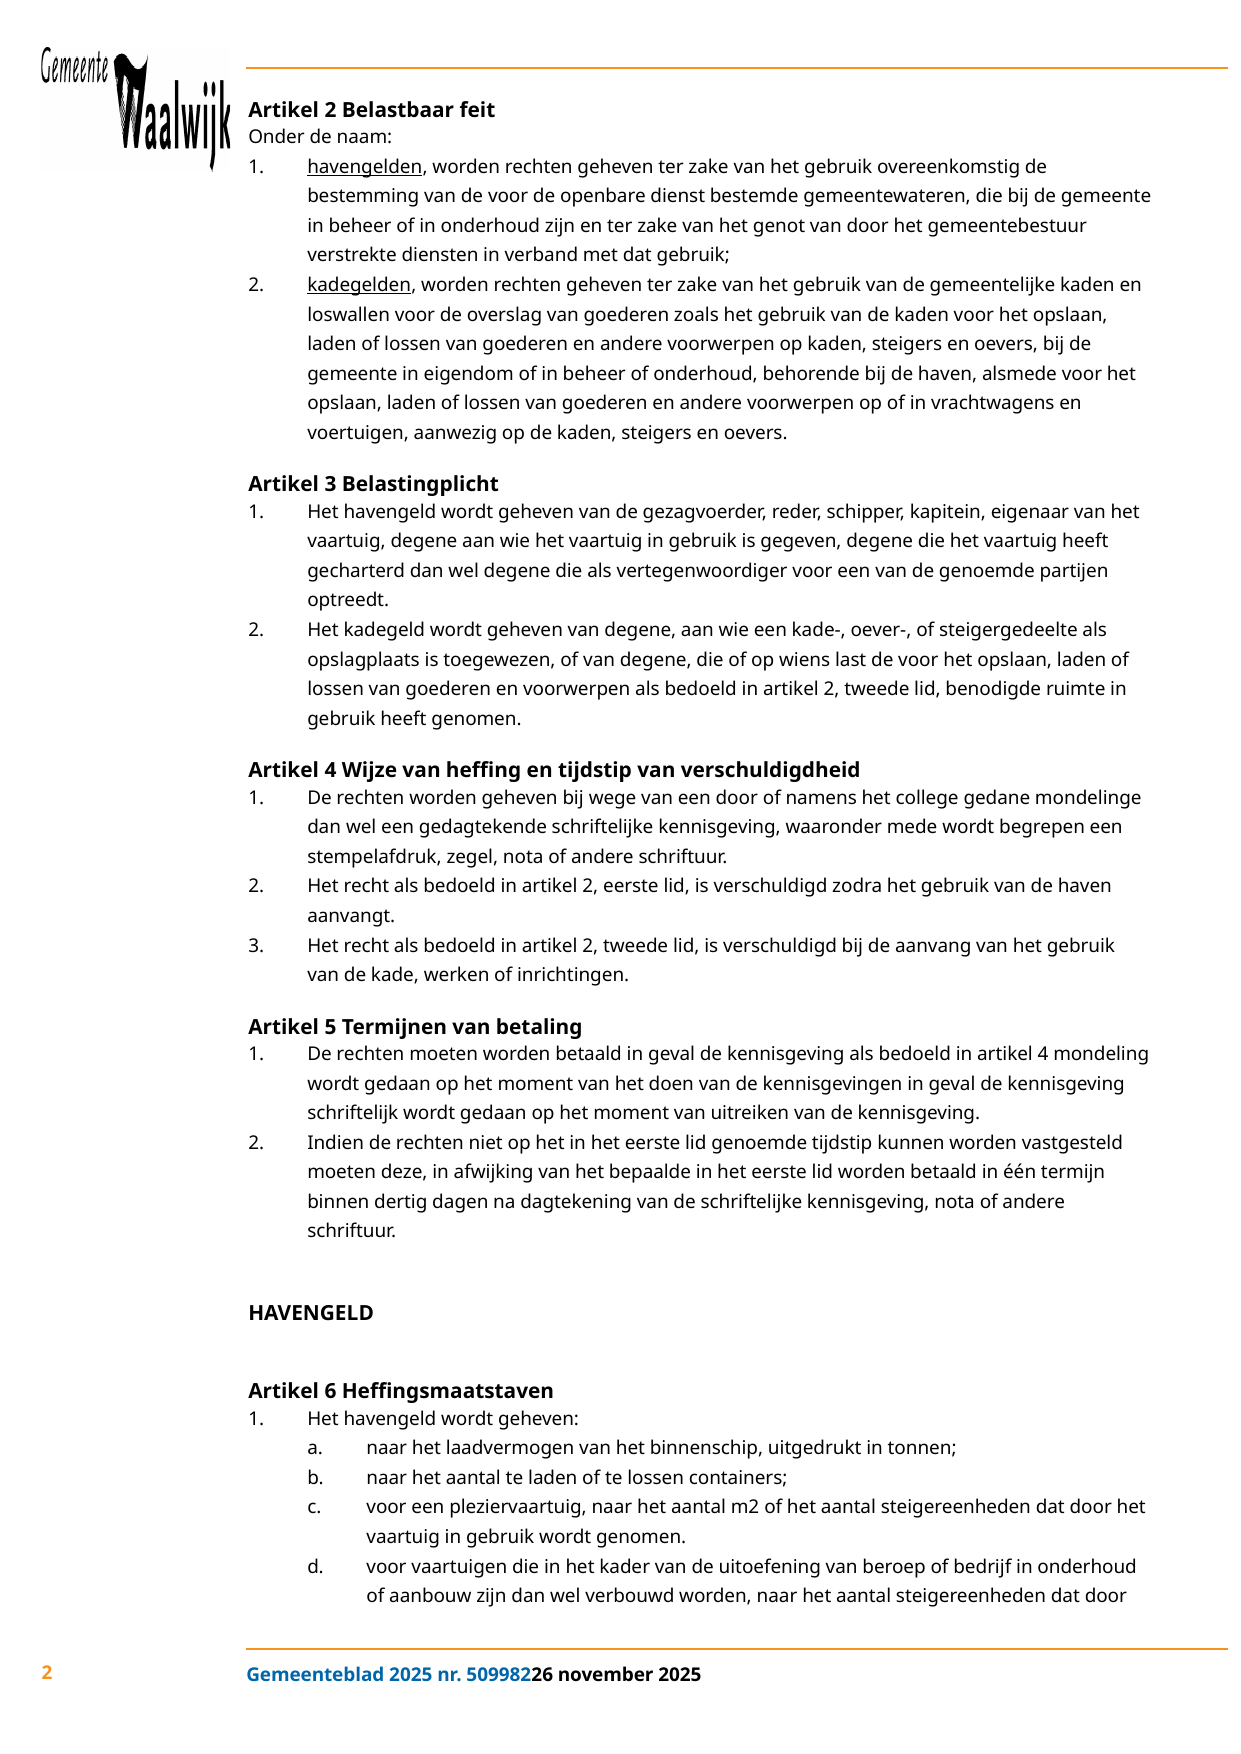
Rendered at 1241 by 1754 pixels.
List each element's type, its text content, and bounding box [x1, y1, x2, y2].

text Artikel 2 Belastbaar feit [248, 95, 1152, 123]
list voor vaartuigen die in het kader van de uitoefening van beroep of bedrijf in onderhoud of aanbouw zijn dan wel verbouwd worden, naar het aantal steigereenheden dat door [307, 1553, 1152, 1608]
list naar het aantal te laden of te lossen containers; [307, 1464, 1152, 1490]
text Onder de naam: [248, 123, 1152, 149]
list havengelden, worden rechten geheven ter zake van het gebruik overeenkomstig de bestemming van de voor de openbare dienst bestemde gemeentewateren, die bij de gemeente in beheer of in onderhoud zijn en ter zake van het genot van door het gemeentebestuur verstrekte diensten in verband met dat gebruik; [248, 153, 1152, 267]
list naar het laadvermogen van het binnenschip, uitgedrukt in tonnen; [307, 1434, 1152, 1460]
list De rechten worden geheven bij wege van een door of namens het college gedane mondelinge dan wel een gedagtekende schriftelijke kennisgeving, waaronder mede wordt begrepen een stempelafdruk, zegel, nota of andere schriftuur. [248, 784, 1152, 869]
text Artikel 3 Belastingplicht [248, 469, 1152, 498]
list Het havengeld wordt geheven van de gezagvoerder, reder, schipper, kapitein, eigenaar van het vaartuig, degene aan wie het vaartuig in gebruik is gegeven, degene die het vaartuig heeft gecharterd dan wel degene die als vertegenwoordiger voor een van de genoemde partijen optreedt. [248, 498, 1152, 612]
list Het havengeld wordt geheven: [248, 1405, 1152, 1431]
list kadegelden, worden rechten geheven ter zake van het gebruik van de gemeentelijke kaden en loswallen voor de overslag van goederen zoals het gebruik van de kaden voor het opslaan, laden of lossen van goederen en andere voorwerpen op kaden, steigers en oevers, bij de gemeente in eigendom of in beheer of onderhoud, behorende bij de haven, alsmede voor het opslaan, laden of lossen van goederen en andere voorwerpen op of in vrachtwagens en voertuigen, aanwezig op de kaden, steigers en oevers. [248, 271, 1152, 445]
list voor een pleziervaartuig, naar het aantal m2 of het aantal steigereenheden dat door het vaartuig in gebruik wordt genomen. [307, 1494, 1152, 1549]
picture [41, 47, 231, 172]
text Artikel 5 Termijnen van betaling [248, 1012, 1152, 1040]
list Het recht als bedoeld in artikel 2, eerste lid, is verschuldigd zodra het gebruik van de haven aanvangt. [248, 873, 1152, 928]
list Indien de rechten niet op het in het eerste lid genoemde tijdstip kunnen worden vastgesteld moeten deze, in afwijking van het bepaalde in het eerste lid worden betaald in één termijn binnen dertig dagen na dagtekening van de schriftelijke kennisgeving, nota of andere schriftuur. [248, 1129, 1152, 1243]
text Artikel 4 Wijze van heffing en tijdstip van verschuldigdheid [248, 755, 1152, 784]
list De rechten moeten worden betaald in geval de kennisgeving als bedoeld in artikel 4 mondeling wordt gedaan op het moment van het doen van de kennisgevingen in geval de kennisgeving schriftelijk wordt gedaan op het moment van uitreiken van de kennisgeving. [248, 1040, 1152, 1125]
text HAVENGELD [248, 1298, 1152, 1326]
list Het recht als bedoeld in artikel 2, tweede lid, is verschuldigd bij de aanvang van het gebruik van de kade, werken of inrichtingen. [248, 932, 1152, 987]
text Artikel 6 Heffingsmaatstaven [248, 1377, 1152, 1405]
list Het kadegeld wordt geheven van degene, aan wie een kade-, oever-, of steigergedeelte als opslagplaats is toegewezen, of van degene, die of op wiens last de voor het opslaan, laden of lossen van goederen en voorwerpen als bedoeld in artikel 2, tweede lid, benodigde ruimte in gebruik heeft genomen. [248, 616, 1152, 731]
